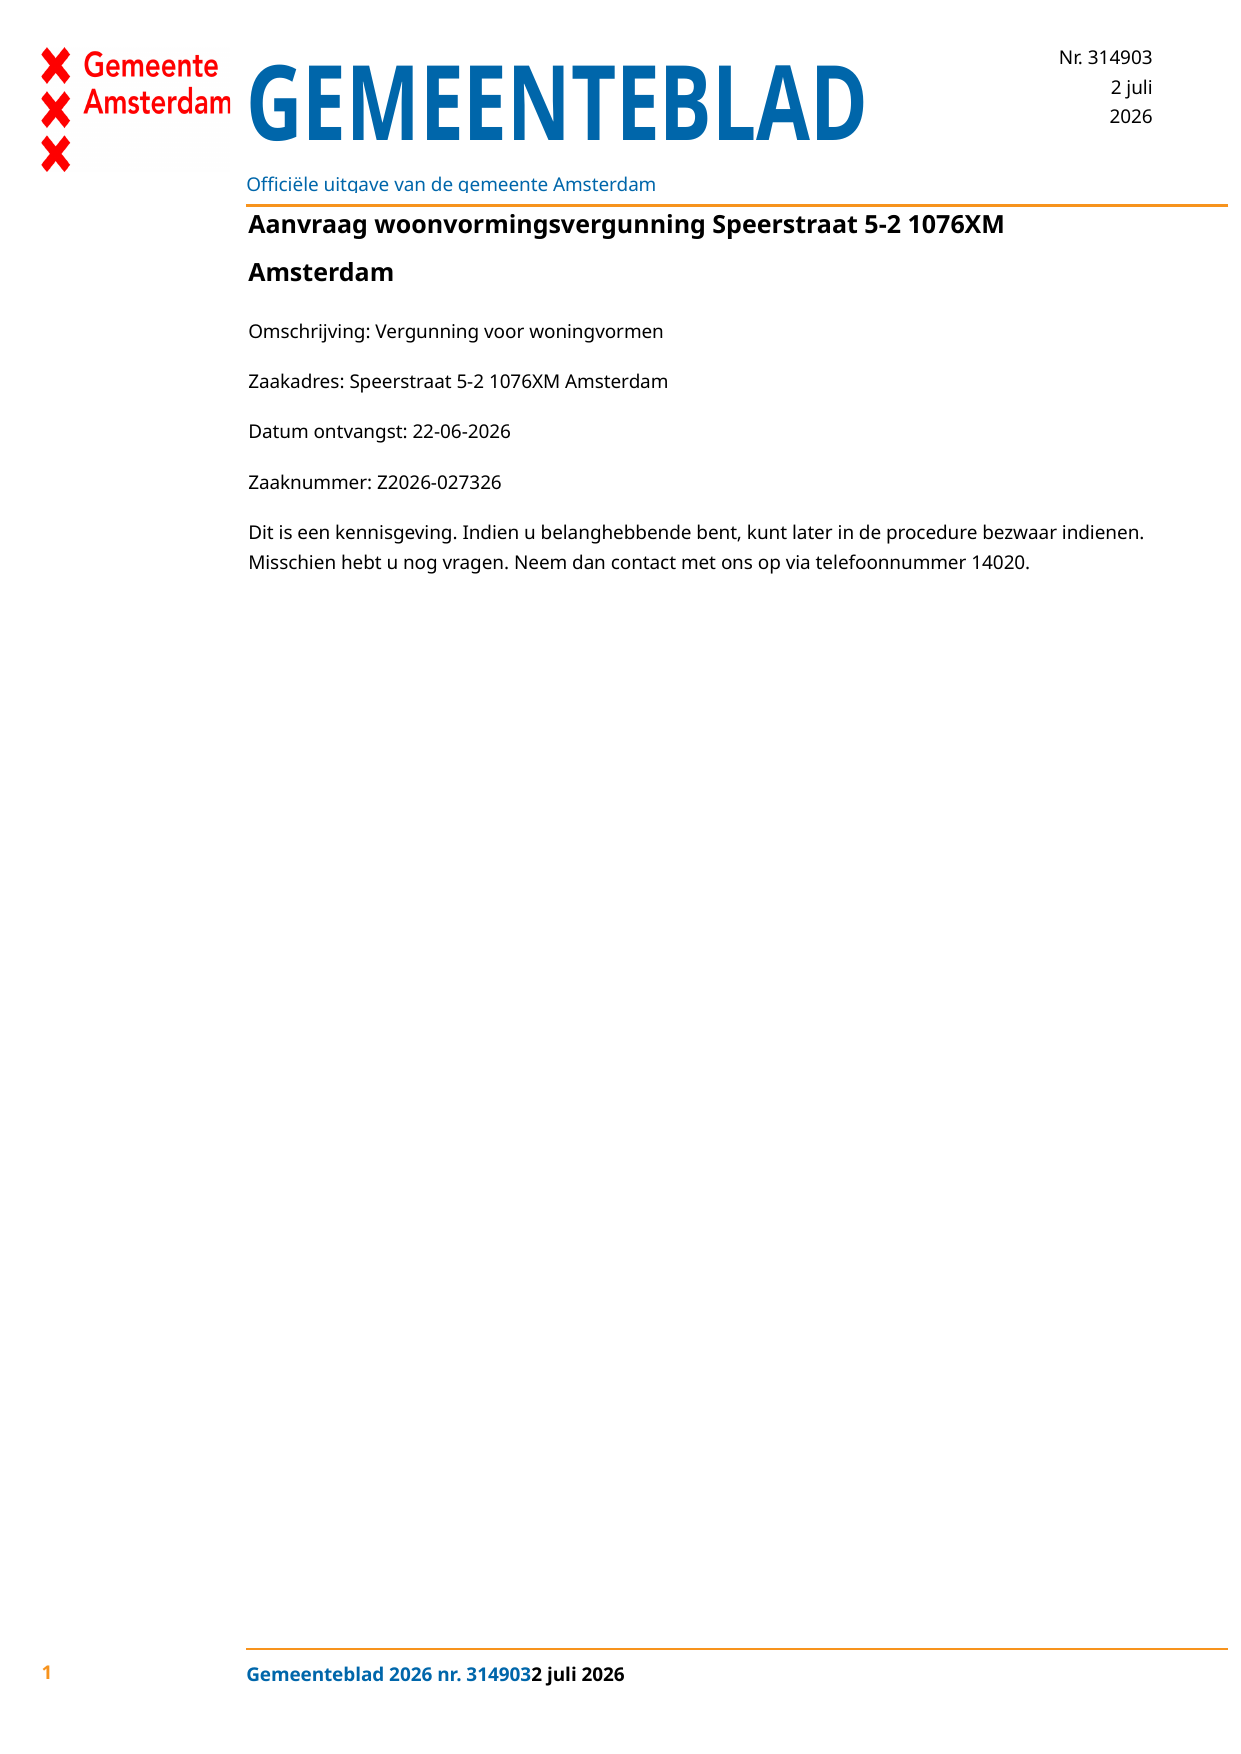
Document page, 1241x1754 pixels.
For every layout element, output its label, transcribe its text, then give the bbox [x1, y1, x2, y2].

text Omschrijving: Vergunning voor woningvormen [248, 318, 1152, 344]
text Zaaknummer: Z2026-027326 [248, 469, 1152, 495]
text Aanvraag woonvormingsvergunning Speerstraat 5-2 1076XM Amsterdam [248, 207, 1152, 288]
picture [41, 47, 231, 172]
text Zaakadres: Speerstraat 5-2 1076XM Amsterdam [248, 368, 1152, 394]
text Datum ontvangst: 22-06-2026 [248, 419, 1152, 444]
text Dit is een kennisgeving. Indien u belanghebbende bent, kunt later in de procedure bezwaar indienen. Misschien hebt u nog vragen. Neem dan contact met ons op via telefoonnummer 14020. [248, 519, 1152, 575]
